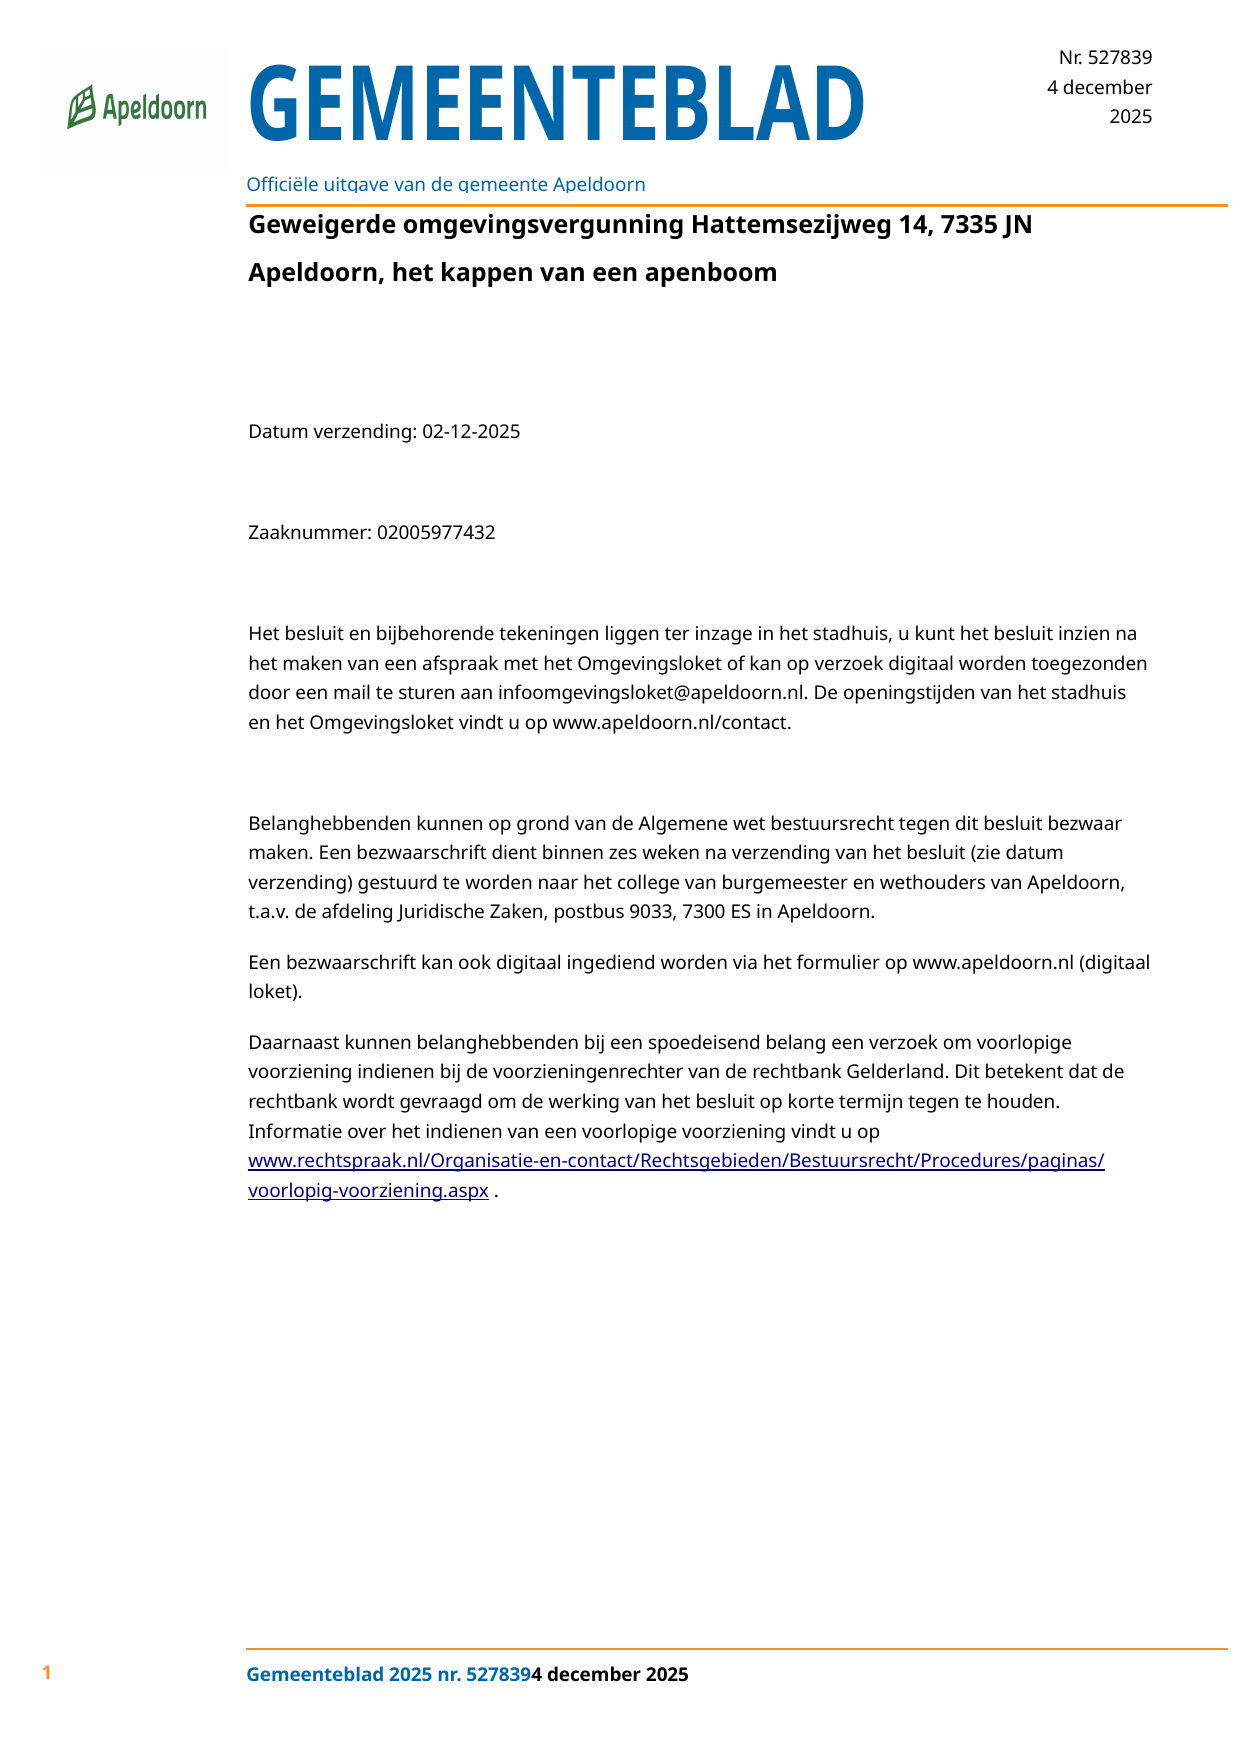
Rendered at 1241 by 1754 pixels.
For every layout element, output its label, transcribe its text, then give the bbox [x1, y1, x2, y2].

text Een bezwaarschrift kan ook digitaal ingediend worden via het formulier op www.apeldoorn.nl (digitaal loket). [248, 949, 1152, 1004]
text Zaaknummer: 02005977432 [248, 519, 1152, 545]
picture [41, 47, 231, 172]
text Het besluit en bijbehorende tekeningen liggen ter inzage in het stadhuis, u kunt het besluit inzien na het maken van een afspraak met het Omgevingsloket of kan op verzoek digitaal worden toegezonden door een mail te sturen aan infoomgevingsloket@apeldoorn.nl. De openingstijden van het stadhuis en het Omgevingsloket vindt u op www.apeldoorn.nl/contact. [248, 620, 1152, 735]
text Geweigerde omgevingsvergunning Hattemsezijweg 14, 7335 JN Apeldoorn, het kappen van een apenboom [248, 207, 1152, 288]
text Daarnaast kunnen belanghebbenden bij een spoedeisend belang een verzoek om voorlopige voorziening indienen bij de voorzieningenrechter van de rechtbank Gelderland. Dit betekent dat de rechtbank wordt gevraagd om de werking van het besluit op korte termijn tegen te houden. Informatie over het indienen van een voorlopige voorziening vindt u op www.rechtspraak.nl/Organisatie-en-contact/Rechtsgebieden/Bestuursrecht/Procedures/paginas/voorlopig-voorziening.aspx . [248, 1029, 1152, 1203]
text Datum verzending: 02-12-2025 [248, 419, 1152, 444]
text Belanghebbenden kunnen op grond van de Algemene wet bestuursrecht tegen dit besluit bezwaar maken. Een bezwaarschrift dient binnen zes weken na verzending van het besluit (zie datum verzending) gestuurd te worden naar het college van burgemeester en wethouders van Apeldoorn, t.a.v. de afdeling Juridische Zaken, postbus 9033, 7300 ES in Apeldoorn. [248, 810, 1152, 924]
